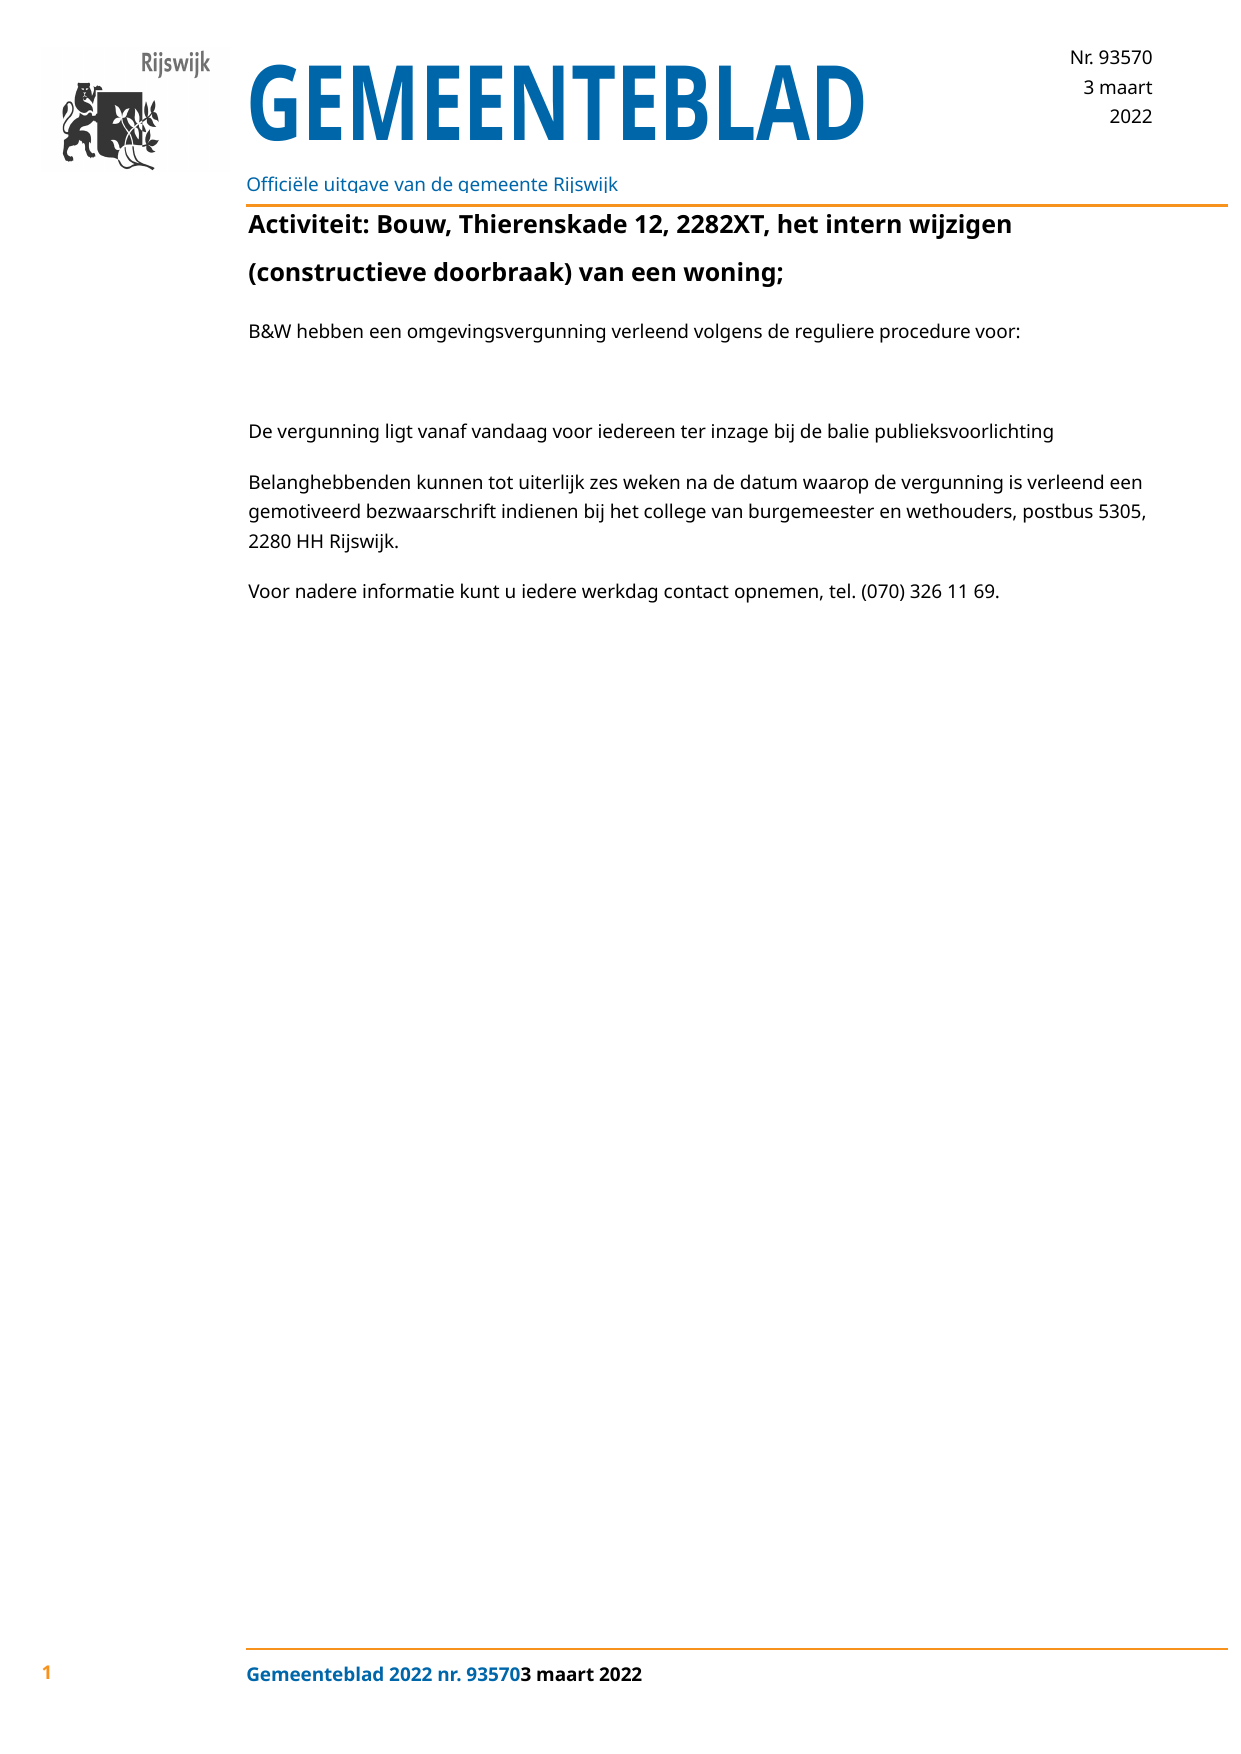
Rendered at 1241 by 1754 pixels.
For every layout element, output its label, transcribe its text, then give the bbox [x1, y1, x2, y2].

picture [41, 47, 231, 172]
text B&W hebben een omgevingsvergunning verleend volgens de reguliere procedure voor: [248, 318, 1152, 344]
text De vergunning ligt vanaf vandaag voor iedereen ter inzage bij de balie publieksvoorlichting [248, 419, 1152, 444]
text Voor nadere informatie kunt u iedere werkdag contact opnemen, tel. (070) 326 11 69. [248, 579, 1152, 604]
text Activiteit: Bouw, Thierenskade 12, 2282XT, het intern wijzigen (constructieve doorbraak) van een woning; [248, 207, 1152, 288]
text Belanghebbenden kunnen tot uiterlijk zes weken na de datum waarop de vergunning is verleend een gemotiveerd bezwaarschrift indienen bij het college van burgemeester en wethouders, postbus 5305, 2280 HH Rijswijk. [248, 469, 1152, 554]
